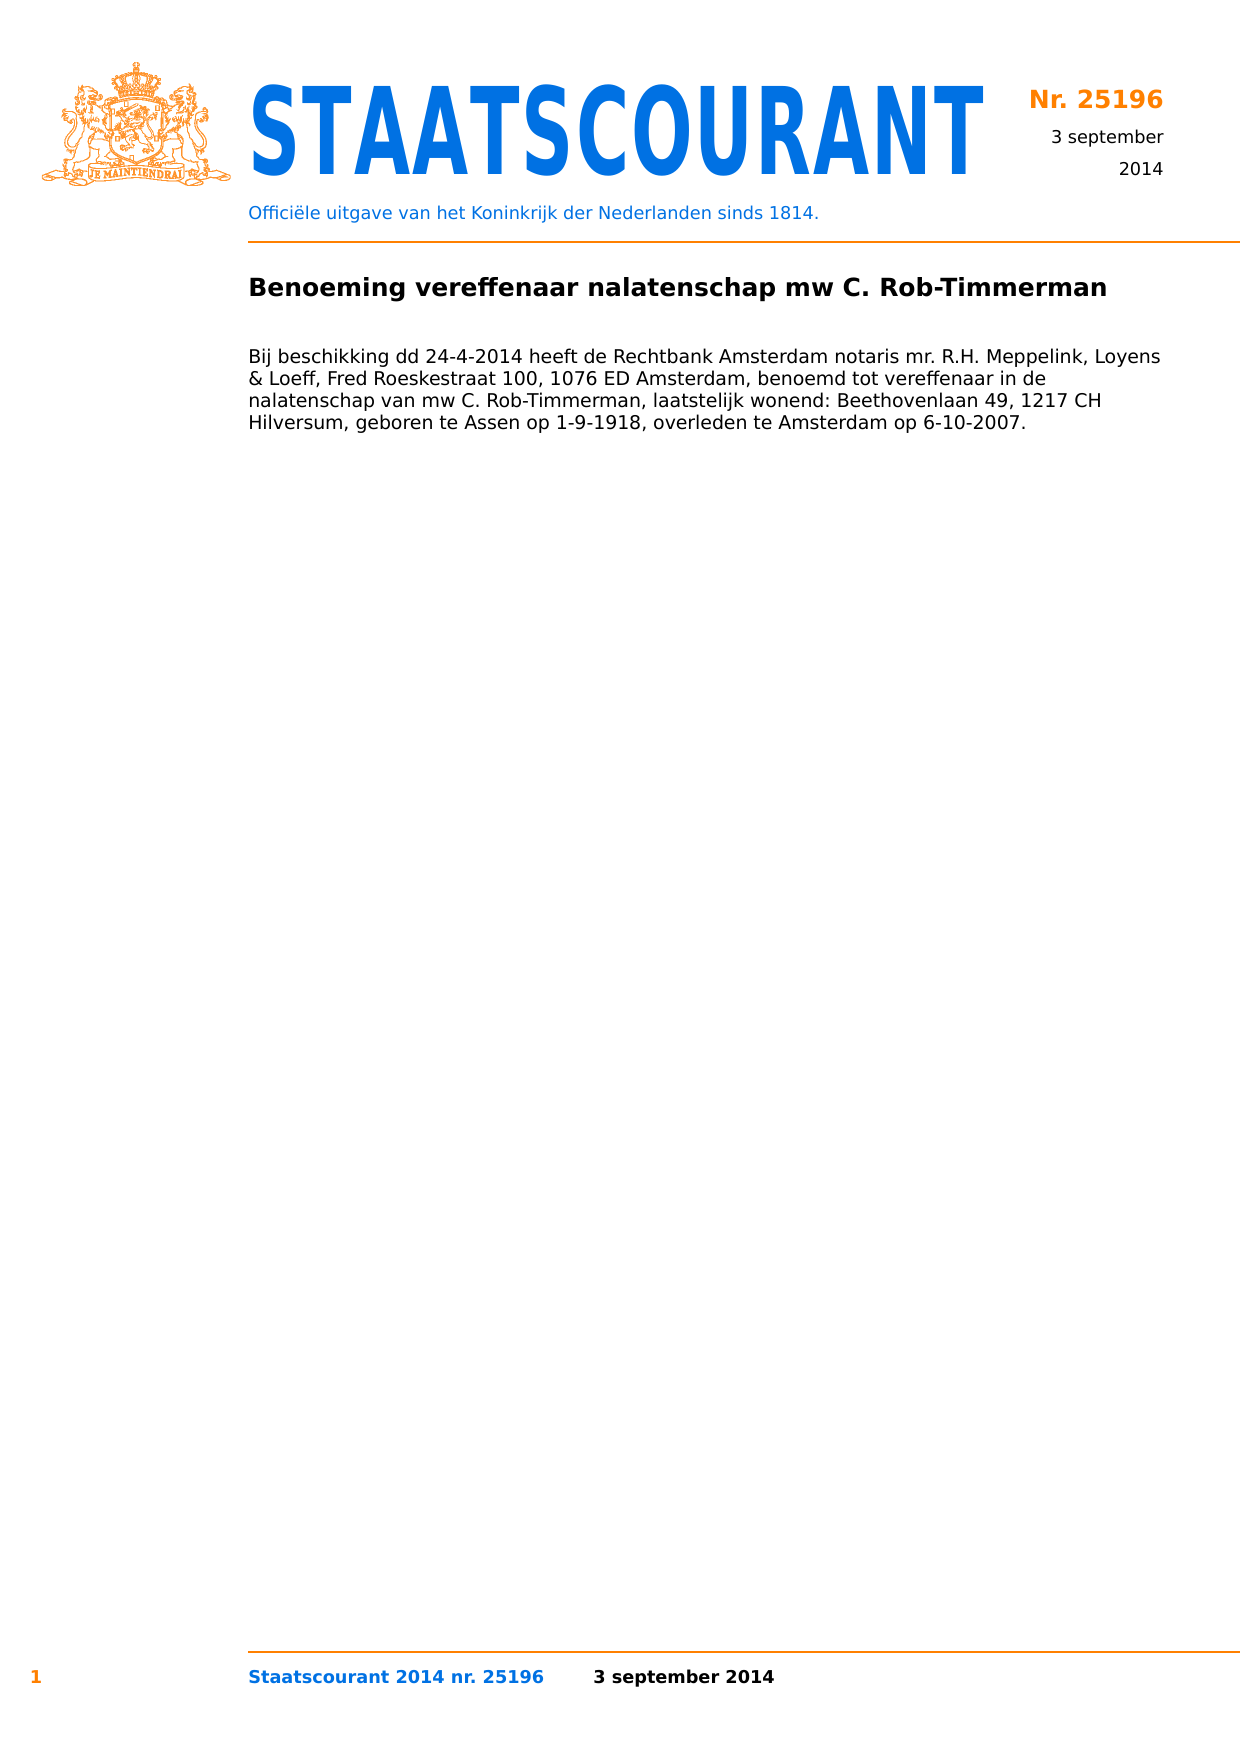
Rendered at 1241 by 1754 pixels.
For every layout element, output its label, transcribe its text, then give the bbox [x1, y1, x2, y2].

table_cell 3 september [998, 121, 1240, 153]
table_header STAATSCOURANT [248, 62, 998, 203]
table_header Nr. 25196 [998, 62, 1240, 121]
picture [41, 62, 231, 186]
table_cell Officiële uitgave van het Koninkrijk der Nederlanden sinds 1814. [248, 203, 1240, 241]
table_cell 2014 [998, 153, 1240, 203]
subtitle Benoeming vereffenaar nalatenschap mw C. Rob-Timmerman [248, 273, 1163, 302]
table_header [25, 62, 248, 241]
text Bij beschikking dd 24-4-2014 heeft de Rechtbank Amsterdam notaris mr. R.H. Meppelink, Loyens & Loeff, Fred Roeskestraat 100, 1076 ED Amsterdam, benoemd tot vereffenaar in de nalatenschap van mw C. Rob-Timmerman, laatstelijk wonend: Beethovenlaan 49, 1217 CH Hilversum, geboren te Assen op 1-9-1918, overleden te Amsterdam op 6-10-2007. [248, 346, 1163, 434]
